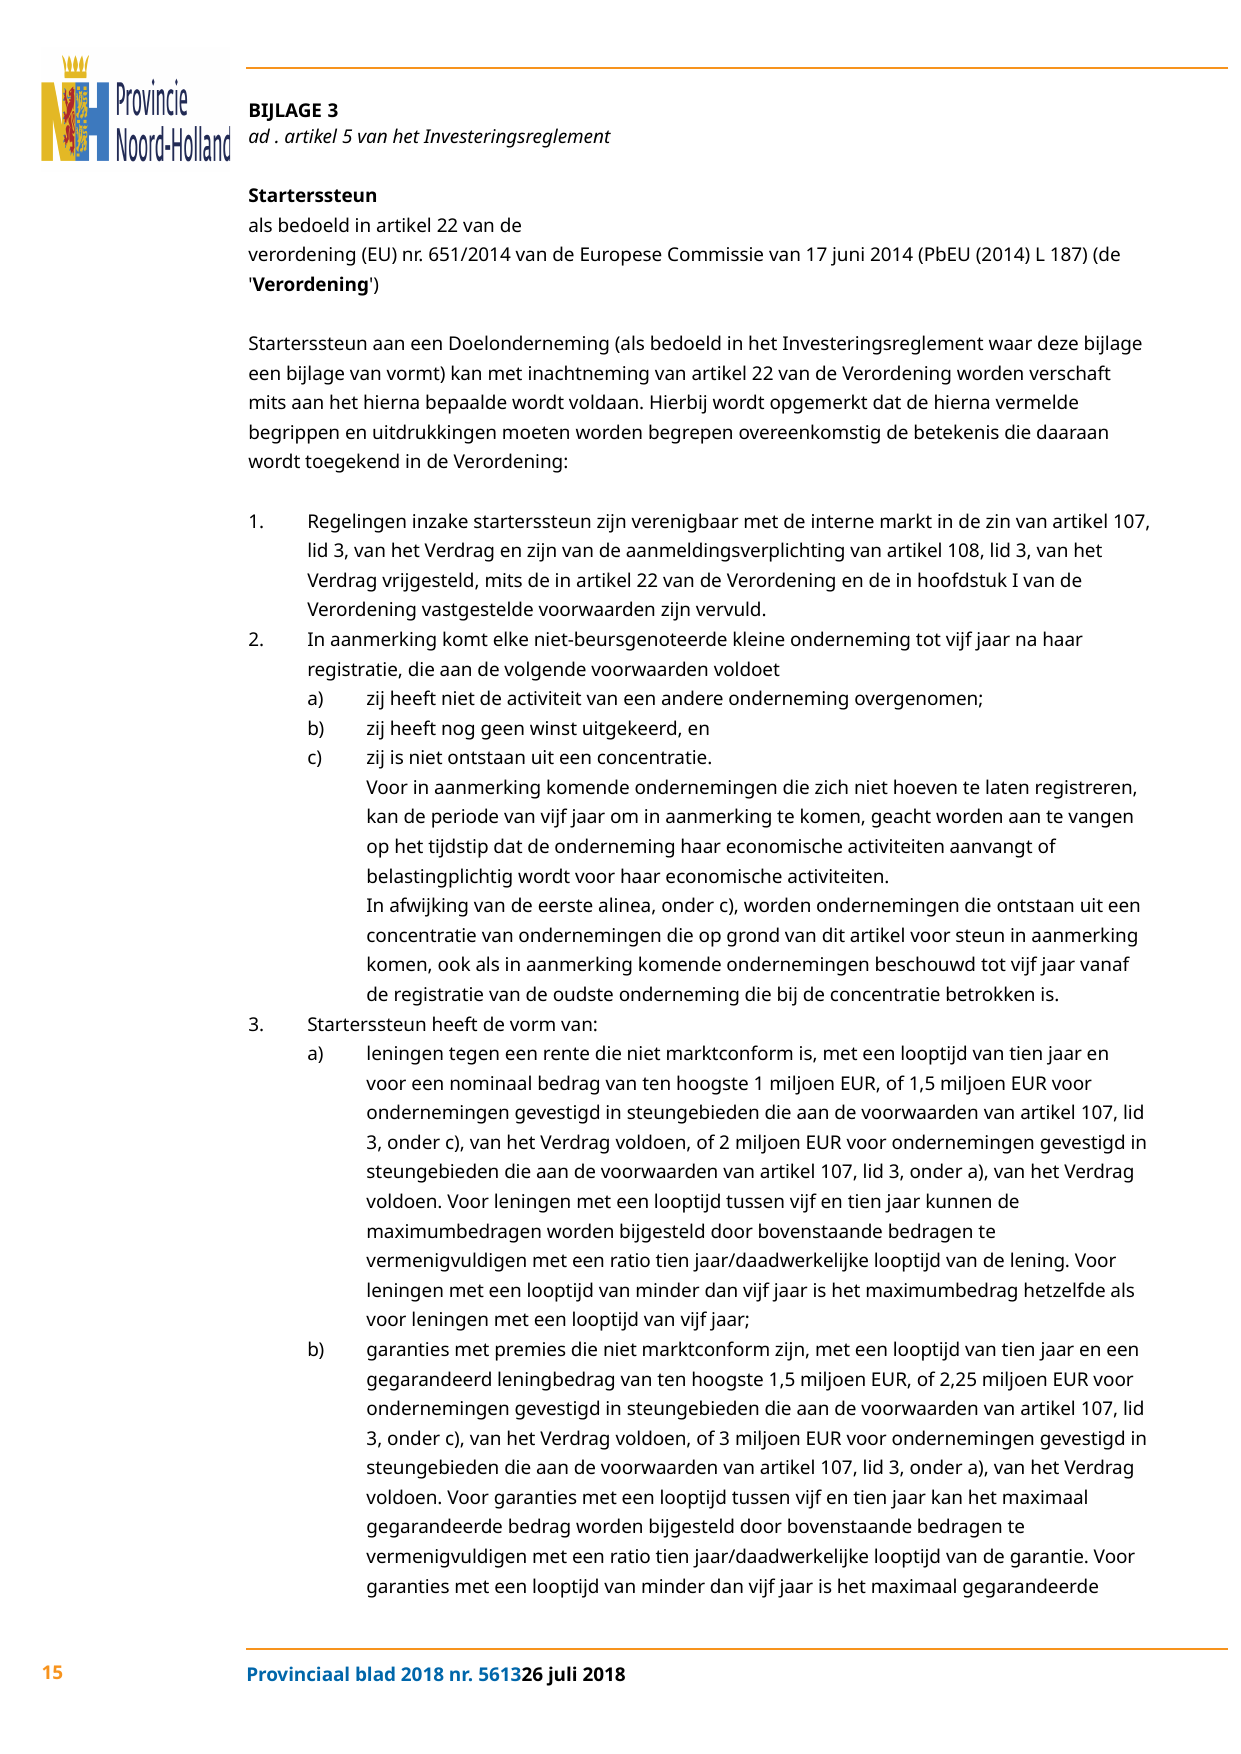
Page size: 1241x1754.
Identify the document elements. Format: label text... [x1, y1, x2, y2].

list zij heeft niet de activiteit van een andere onderneming overgenomen; [307, 685, 1152, 711]
text Starterssteun [248, 182, 1152, 208]
list garanties met premies die niet marktconform zijn, met een looptijd van tien jaar en een gegarandeerd leningbedrag van ten hoogste 1,5 miljoen EUR, of 2,25 miljoen EUR voor ondernemingen gevestigd in steungebieden die aan de voorwaarden van artikel 107, lid 3, onder c), van het Verdrag voldoen, of 3 miljoen EUR voor ondernemingen gevestigd in steungebieden die aan de voorwaarden van artikel 107, lid 3, onder a), van het Verdrag voldoen. Voor garanties met een looptijd tussen vijf en tien jaar kan het maximaal gegarandeerde bedrag worden bijgesteld door bovenstaande bedragen te vermenigvuldigen met een ratio tien jaar/daadwerkelijke looptijd van de garantie. Voor garanties met een looptijd van minder dan vijf jaar is het maximaal gegarandeerde [307, 1336, 1152, 1599]
list Starterssteun heeft de vorm van: [248, 1011, 1152, 1037]
list In afwijking van de eerste alinea, onder c), worden ondernemingen die ontstaan uit een concentratie van ondernemingen die op grond van dit artikel voor steun in aanmerking komen, ook als in aanmerking komende ondernemingen beschouwd tot vijf jaar vanaf de registratie van de oudste onderneming die bij de concentratie betrokken is. [307, 892, 1152, 1007]
list zij heeft nog geen winst uitgekeerd, en [307, 715, 1152, 741]
picture [41, 47, 231, 172]
text als bedoeld in artikel 22 van de [248, 212, 1152, 238]
list Regelingen inzake starterssteun zijn verenigbaar met de interne markt in de zin van artikel 107, lid 3, van het Verdrag en zijn van de aanmeldingsverplichting van artikel 108, lid 3, van het Verdrag vrijgesteld, mits de in artikel 22 van de Verordening en de in hoofdstuk I van de Verordening vastgestelde voorwaarden zijn vervuld. [248, 508, 1152, 622]
text verordening (EU) nr. 651/2014 van de Europese Commissie van 17 juni 2014 (PbEU (2014) L 187) (de 'Verordening') [248, 242, 1152, 297]
list In aanmerking komt elke niet-beursgenoteerde kleine onderneming tot vijf jaar na haar registratie, die aan de volgende voorwaarden voldoet [248, 626, 1152, 682]
list zij is niet ontstaan uit een concentratie. [307, 744, 1152, 770]
list leningen tegen een rente die niet marktconform is, met een looptijd van tien jaar en voor een nominaal bedrag van ten hoogste 1 miljoen EUR, of 1,5 miljoen EUR voor ondernemingen gevestigd in steungebieden die aan de voorwaarden van artikel 107, lid 3, onder c), van het Verdrag voldoen, of 2 miljoen EUR voor ondernemingen gevestigd in steungebieden die aan de voorwaarden van artikel 107, lid 3, onder a), van het Verdrag voldoen. Voor leningen met een looptijd tussen vijf en tien jaar kunnen de maximumbedragen worden bijgesteld door bovenstaande bedragen te vermenigvuldigen met een ratio tien jaar/daadwerkelijke looptijd van de lening. Voor leningen met een looptijd van minder dan vijf jaar is het maximumbedrag hetzelfde als voor leningen met een looptijd van vijf jaar; [307, 1040, 1152, 1332]
text Starterssteun aan een Doelonderneming (als bedoeld in het Investeringsreglement waar deze bijlage een bijlage van vormt) kan met inachtneming van artikel 22 van de Verordening worden verschaft mits aan het hierna bepaalde wordt voldaan. Hierbij wordt opgemerkt dat de hierna vermelde begrippen en uitdrukkingen moeten worden begrepen overeenkomstig de betekenis die daaraan wordt toegekend in de Verordening: [248, 330, 1152, 474]
text BIJLAGE 3 [248, 95, 1152, 123]
list Voor in aanmerking komende ondernemingen die zich niet hoeven te laten registreren, kan de periode van vijf jaar om in aanmerking te komen, geacht worden aan te vangen op het tijdstip dat de onderneming haar economische activiteiten aanvangt of belastingplichtig wordt voor haar economische activiteiten. [307, 774, 1152, 889]
text ad . artikel 5 van het Investeringsreglement [248, 123, 1152, 149]
